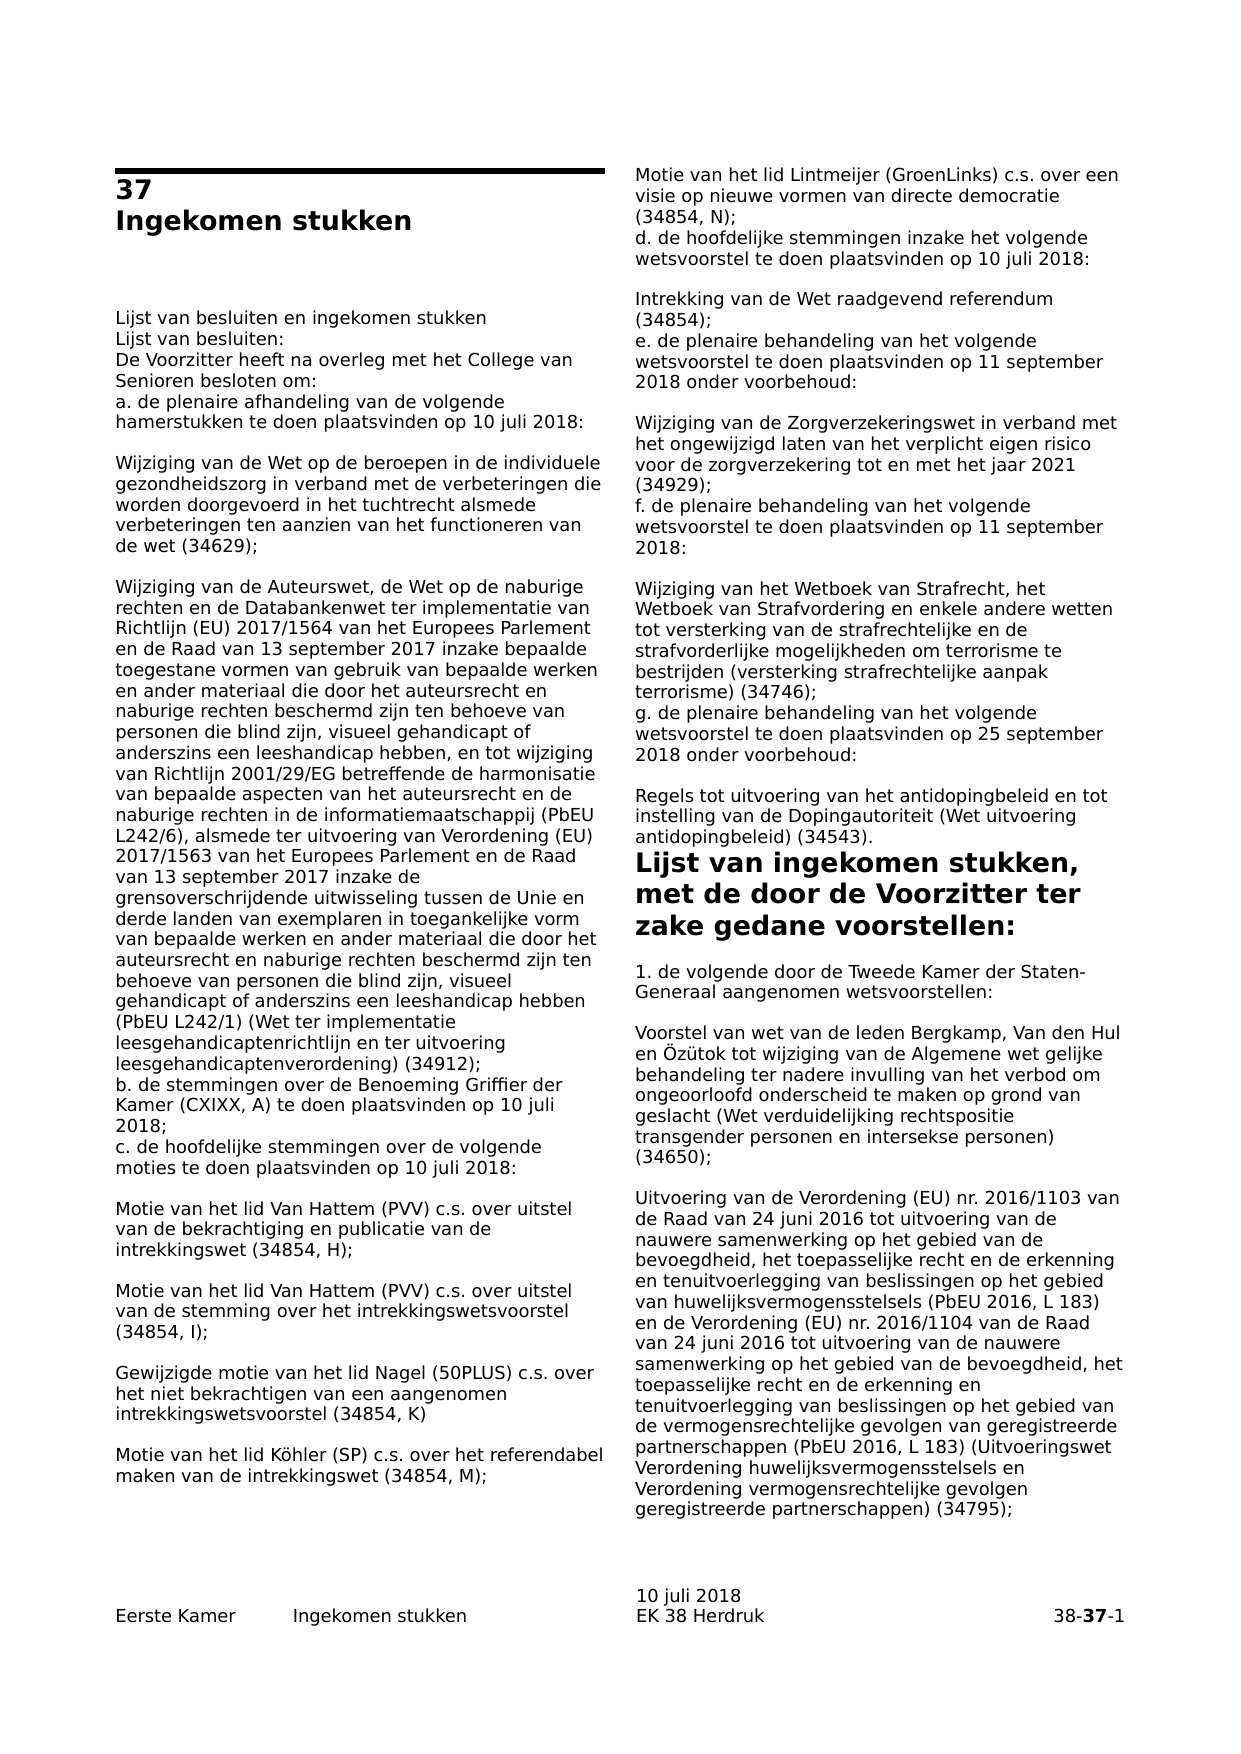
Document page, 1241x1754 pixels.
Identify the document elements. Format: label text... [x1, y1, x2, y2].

text Motie van het lid Van Hattem (PVV) c.s. over uitstel van de bekrachtiging en publicatie van de intrekkingswet (34854, H); [115, 1198, 605, 1261]
text Voorstel van wet van de leden Bergkamp, Van den Hul en Özütok tot wijziging van de Algemene wet gelijke behandeling ter nadere invulling van het verbod om ongeoorloofd onderscheid te maken op grond van geslacht (Wet verduidelijking rechtspositie transgender personen en intersekse personen) (34650); [635, 1023, 1125, 1168]
text Motie van het lid Van Hattem (PVV) c.s. over uitstel van de stemming over het intrekkingswetsvoorstel (34854, I); [115, 1281, 605, 1343]
text c. de hoofdelijke stemmingen over de volgende moties te doen plaatsvinden op 10 juli 2018: [115, 1137, 605, 1178]
text Wijziging van de Zorgverzekeringswet in verband met het ongewijzigd laten van het verplicht eigen risico voor de zorgverzekering tot en met het jaar 2021 (34929); [635, 413, 1125, 496]
text Regels tot uitvoering van het antidopingbeleid en tot instelling van de Dopingautoriteit (Wet uitvoering antidopingbeleid) (34543). [635, 785, 1125, 848]
text Wijziging van de Wet op de beroepen in de individuele gezondheidszorg in verband met de verbeteringen die worden doorgevoerd in het tuchtrecht alsmede verbeteringen ten aanzien van het functioneren van de wet (34629); [115, 453, 605, 557]
text f. de plenaire behandeling van het volgende wetsvoorstel te doen plaatsvinden op 11 september 2018: [635, 496, 1125, 558]
text e. de plenaire behandeling van het volgende wetsvoorstel te doen plaatsvinden op 11 september 2018 onder voorbehoud: [635, 331, 1125, 393]
title Lijst van ingekomen stukken, met de door de Voorzitter ter zake gedane voorstellen: [635, 848, 1125, 941]
title 37 Ingekomen stukken [115, 174, 605, 237]
text Wijziging van het Wetboek van Strafrecht, het Wetboek van Strafvordering en enkele andere wetten tot versterking van de strafrechtelijke en de strafvorderlijke mogelijkheden om terrorisme te bestrijden (versterking strafrechtelijke aanpak terrorisme) (34746); [635, 578, 1125, 703]
text b. de stemmingen over de Benoeming Griffier der Kamer (CXIXX, A) te doen plaatsvinden op 10 juli 2018; [115, 1074, 605, 1137]
text Lijst van besluiten: [115, 329, 605, 350]
text Intrekking van de Wet raadgevend referendum (34854); [635, 289, 1125, 331]
text d. de hoofdelijke stemmingen inzake het volgende wetsvoorstel te doen plaatsvinden op 10 juli 2018: [635, 227, 1125, 269]
text De Voorzitter heeft na overleg met het College van Senioren besloten om: [115, 350, 605, 391]
text Motie van het lid Köhler (SP) c.s. over het referendabel maken van de intrekkingswet (34854, M); [115, 1445, 605, 1486]
text a. de plenaire afhandeling van de volgende hamerstukken te doen plaatsvinden op 10 juli 2018: [115, 391, 605, 433]
text Uitvoering van de Verordening (EU) nr. 2016/1103 van de Raad van 24 juni 2016 tot uitvoering van de nauwere samenwerking op het gebied van de bevoegdheid, het toepasselijke recht en de erkenning en tenuitvoerlegging van beslissingen op het gebied van huwelijksvermogensstelsels (PbEU 2016, L 183) en de Verordening (EU) nr. 2016/1104 van de Raad van 24 juni 2016 tot uitvoering van de nauwere samenwerking op het gebied van de bevoegdheid, het toepasselijke recht en de erkenning en tenuitvoerlegging van beslissingen op het gebied van de vermogensrechtelijke gevolgen van geregistreerde partnerschappen (PbEU 2016, L 183) (Uitvoeringswet Verordening huwelijksvermogensstelsels en Verordening vermogensrechtelijke gevolgen geregistreerde partnerschappen) (34795); [635, 1188, 1125, 1520]
text g. de plenaire behandeling van het volgende wetsvoorstel te doen plaatsvinden op 25 september 2018 onder voorbehoud: [635, 703, 1125, 765]
text Lijst van besluiten en ingekomen stukken [115, 308, 605, 329]
text Gewijzigde motie van het lid Nagel (50PLUS) c.s. over het niet bekrachtigen van een aangenomen intrekkingswetsvoorstel (34854, K) [115, 1363, 605, 1425]
text 1. de volgende door de Tweede Kamer der Staten-Generaal aangenomen wetsvoorstellen: [635, 961, 1125, 1003]
text Motie van het lid Lintmeijer (GroenLinks) c.s. over een visie op nieuwe vormen van directe democratie (34854, N); [635, 165, 1125, 227]
text Wijziging van de Auteurswet, de Wet op de naburige rechten en de Databankenwet ter implementatie van Richtlijn (EU) 2017/1564 van het Europees Parlement en de Raad van 13 september 2017 inzake bepaalde toegestane vormen van gebruik van bepaalde werken en ander materiaal die door het auteursrecht en naburige rechten beschermd zijn ten behoeve van personen die blind zijn, visueel gehandicapt of anderszins een leeshandicap hebben, en tot wijziging van Richtlijn 2001/29/EG betreffende de harmonisatie van bepaalde aspecten van het auteursrecht en de naburige rechten in de informatiemaatschappij (PbEU L242/6), alsmede ter uitvoering van Verordening (EU) 2017/1563 van het Europees Parlement en de Raad van 13 september 2017 inzake de grensoverschrijdende uitwisseling tussen de Unie en derde landen van exemplaren in toegankelijke vorm van bepaalde werken en ander materiaal die door het auteursrecht en naburige rechten beschermd zijn ten behoeve van personen die blind zijn, visueel gehandicapt of anderszins een leeshandicap hebben (PbEU L242/1) (Wet ter implementatie leesgehandicaptenrichtlijn en ter uitvoering leesgehandicaptenverordening) (34912); [115, 577, 605, 1074]
